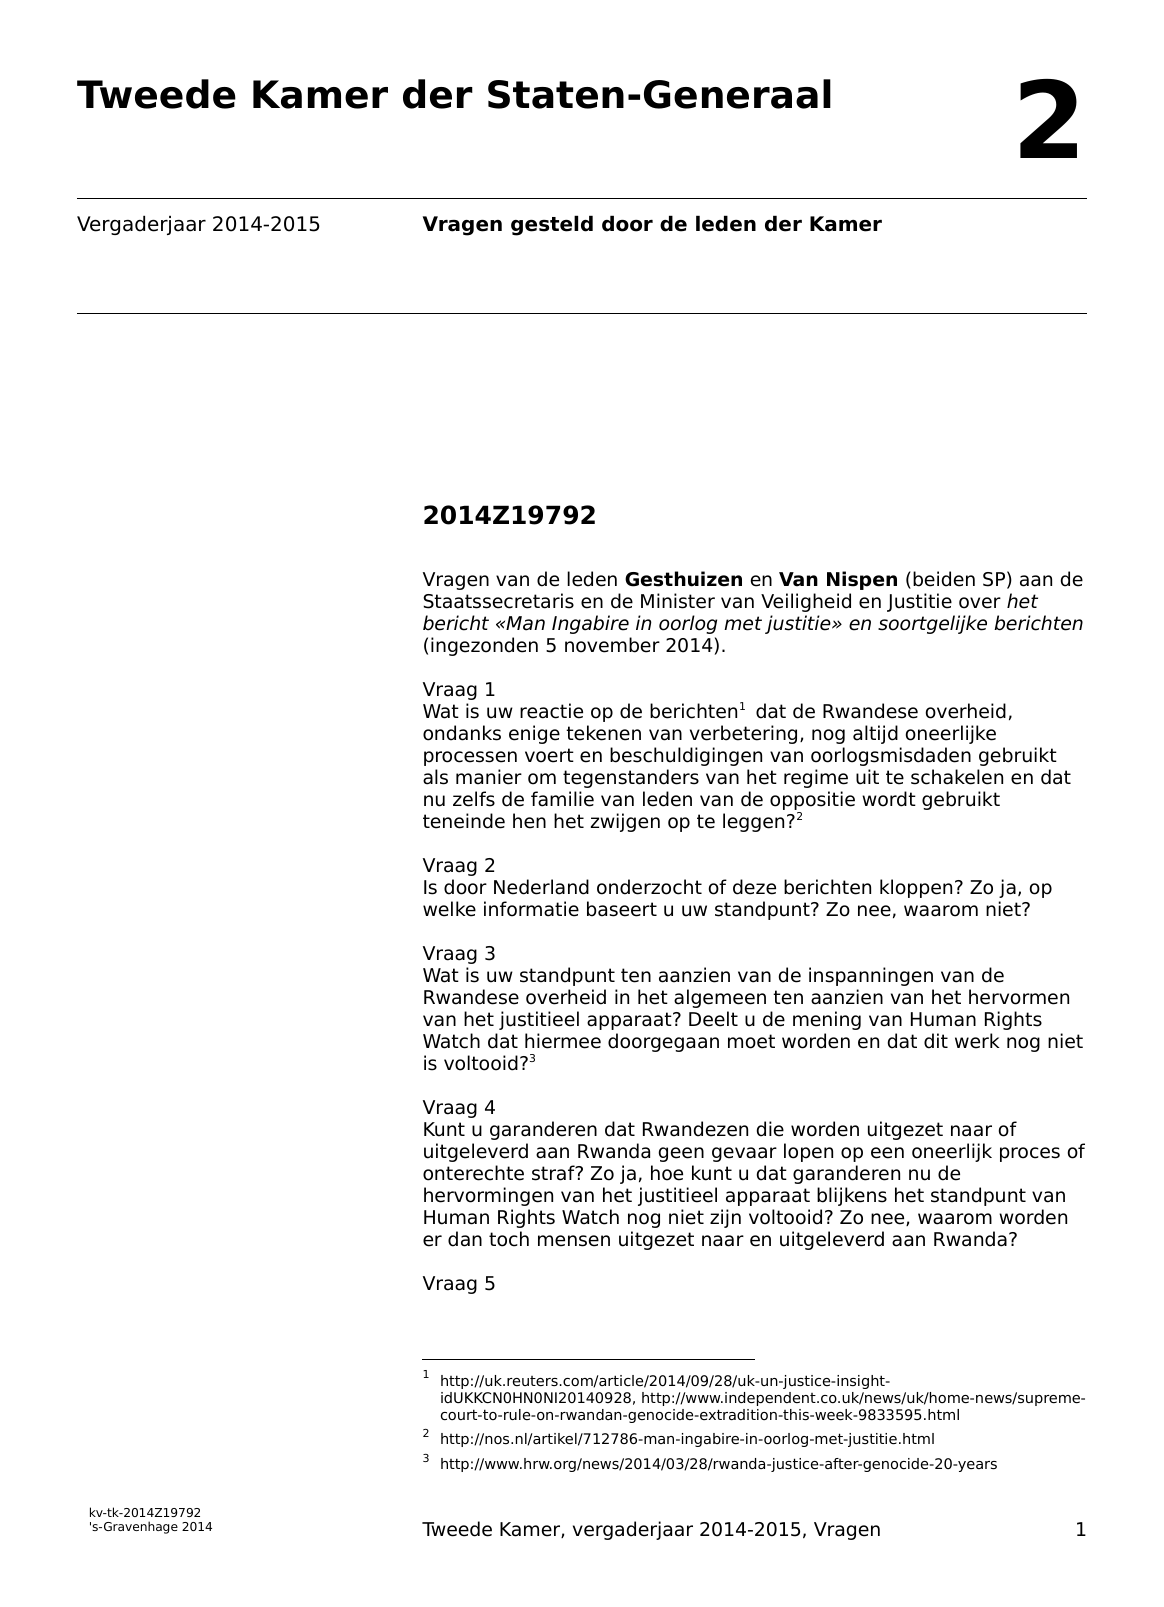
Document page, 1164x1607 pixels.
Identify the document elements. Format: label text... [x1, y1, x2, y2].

text 2014Z19792 [422, 501, 1087, 531]
text Vraag 4 [422, 1097, 1087, 1119]
text Vraag 1 [422, 679, 1087, 701]
text Vraag 3 [422, 943, 1087, 965]
table_header 2 [886, 59, 1087, 198]
text http://www.hrw.org/news/2014/03/28/rwanda-justice-after-genocide-20-years [422, 1452, 1087, 1474]
text Is door Nederland onderzocht of deze berichten kloppen? Zo ja, op welke informatie baseert u uw standpunt? Zo nee, waarom niet? [422, 877, 1087, 921]
text Vragen van de leden Gesthuizen en Van Nispen (beiden SP) aan de Staatssecretaris en de Minister van Veiligheid en Justitie over het bericht «Man Ingabire in oorlog met justitie» en soortgelijke berichten (ingezonden 5 november 2014). [422, 569, 1087, 657]
text Vraag 5 [422, 1273, 1087, 1295]
text Wat is uw reactie op de berichten dat de Rwandese overheid, ondanks enige tekenen van verbetering, nog altijd oneerlijke processen voert en beschuldigingen van oorlogsmisdaden gebruikt als manier om tegenstanders van het regime uit te schakelen en dat nu zelfs de familie van leden van de oppositie wordt gebruikt teneinde hen het zwijgen op te leggen? [422, 701, 1087, 833]
text 's-Gravenhage 2014 [88, 1520, 323, 1534]
text Vraag 2 [422, 855, 1087, 877]
text Kunt u garanderen dat Rwandezen die worden uitgezet naar of uitgeleverd aan Rwanda geen gevaar lopen op een oneerlijk proces of onterechte straf? Zo ja, hoe kunt u dat garanderen nu de hervormingen van het justitieel apparaat blijkens het standpunt van Human Rights Watch nog niet zijn voltooid? Zo nee, waarom worden er dan toch mensen uitgezet naar en uitgeleverd aan Rwanda? [422, 1119, 1087, 1251]
table_cell Vergaderjaar 2014-2015 [77, 199, 422, 313]
text http://nos.nl/artikel/712786-man-ingabire-in-oorlog-met-justitie.html [422, 1427, 1087, 1449]
table_header Tweede Kamer der Staten-Generaal [77, 59, 886, 198]
text kv-tk-2014Z19792 [88, 1506, 323, 1520]
table_cell Vragen gesteld door de leden der Kamer [422, 199, 1087, 313]
text Wat is uw standpunt ten aanzien van de inspanningen van de Rwandese overheid in het algemeen ten aanzien van het hervormen van het justitieel apparaat? Deelt u de mening van Human Rights Watch dat hiermee doorgegaan moet worden en dat dit werk nog niet is voltooid? [422, 965, 1087, 1075]
text http://uk.reuters.com/article/2014/09/28/uk-un-justice-insight-idUKKCN0HN0NI20140928, http://www.independent.co.uk/news/uk/home-news/supreme-court-to-rule-on-rwandan-genocide-extradition-this-week-9833595.html [422, 1368, 1087, 1424]
